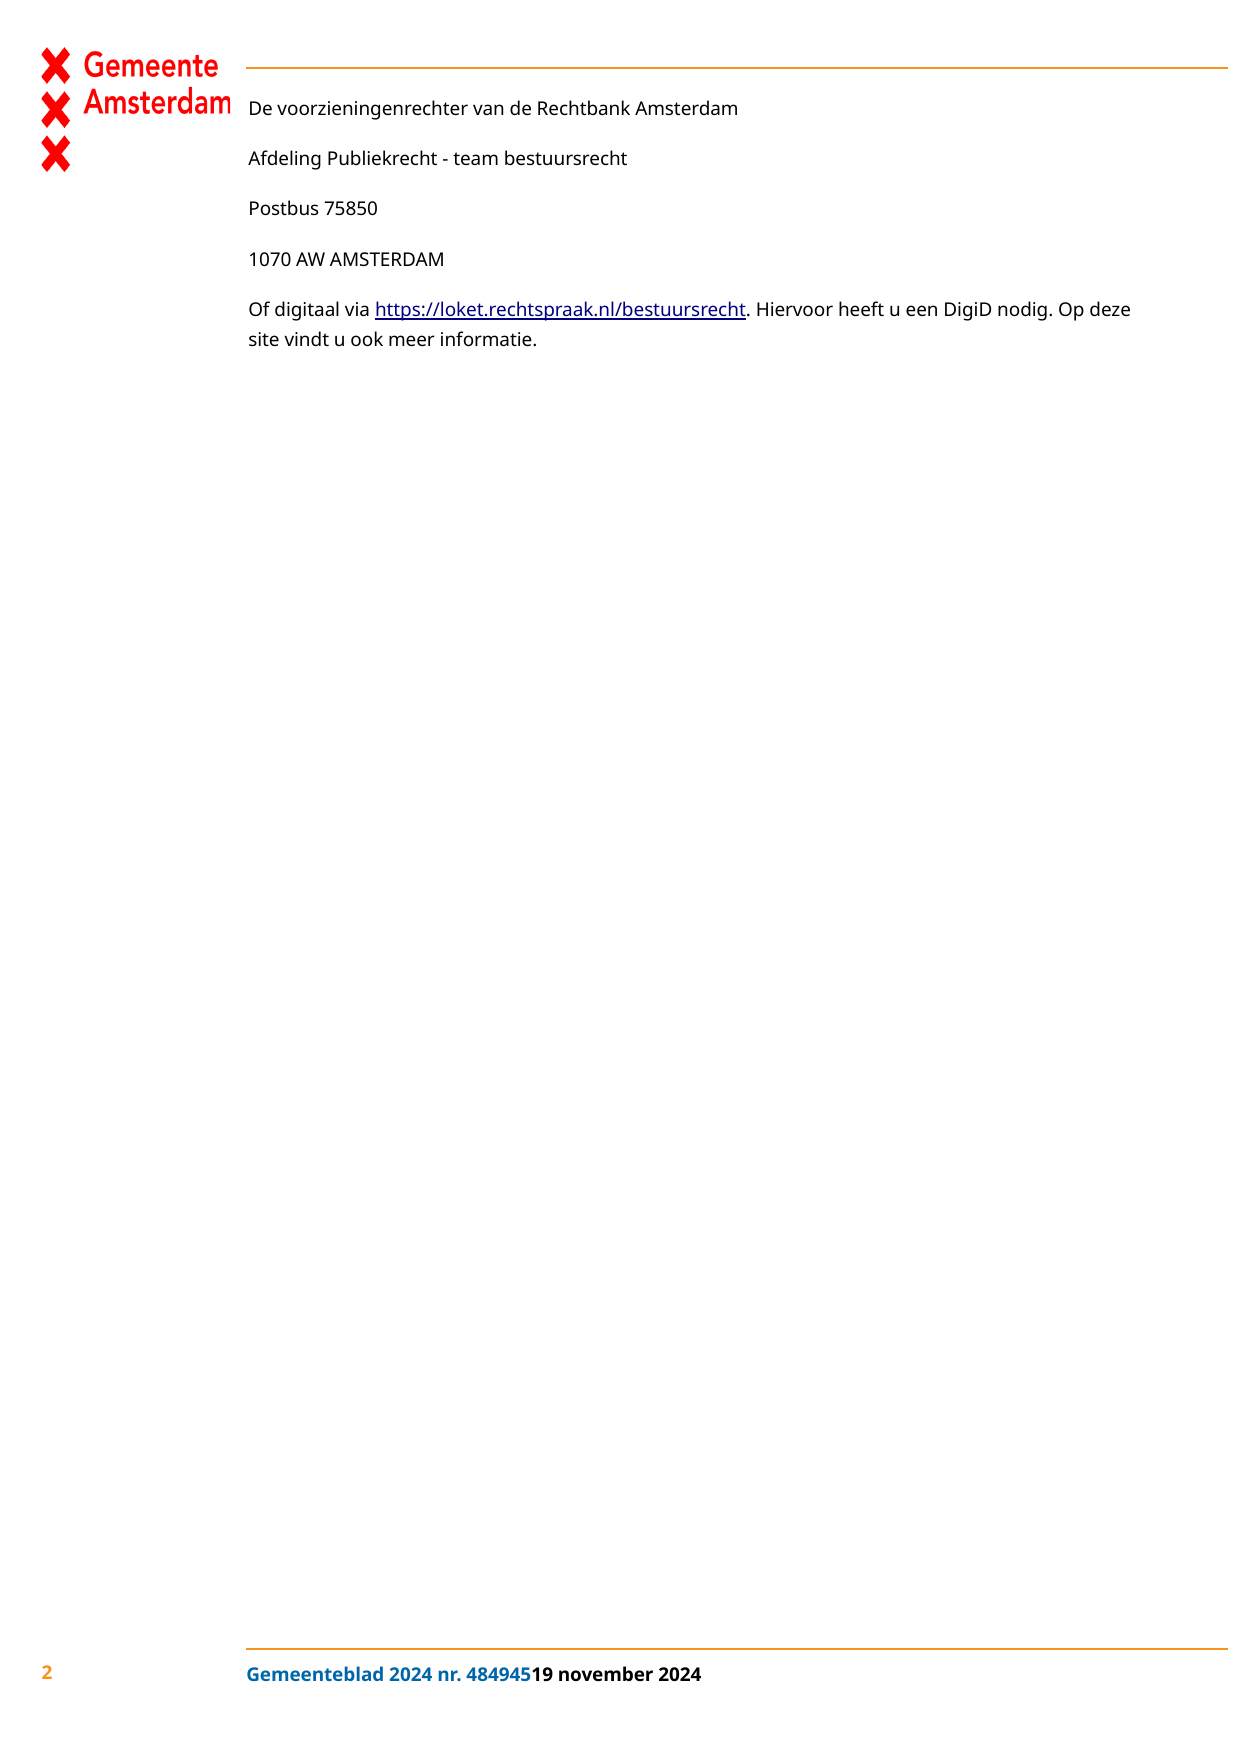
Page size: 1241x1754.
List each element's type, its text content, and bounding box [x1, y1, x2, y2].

text Afdeling Publiekrecht - team bestuursrecht [248, 145, 1152, 171]
text Postbus 75850 [248, 196, 1152, 221]
picture [41, 47, 231, 172]
text Of digitaal via https://loket.rechtspraak.nl/bestuursrecht. Hiervoor heeft u een DigiD nodig. Op deze site vindt u ook meer informatie. [248, 296, 1152, 352]
text De voorzieningenrechter van de Rechtbank Amsterdam [248, 95, 1152, 121]
text 1070 AW AMSTERDAM [248, 246, 1152, 272]
